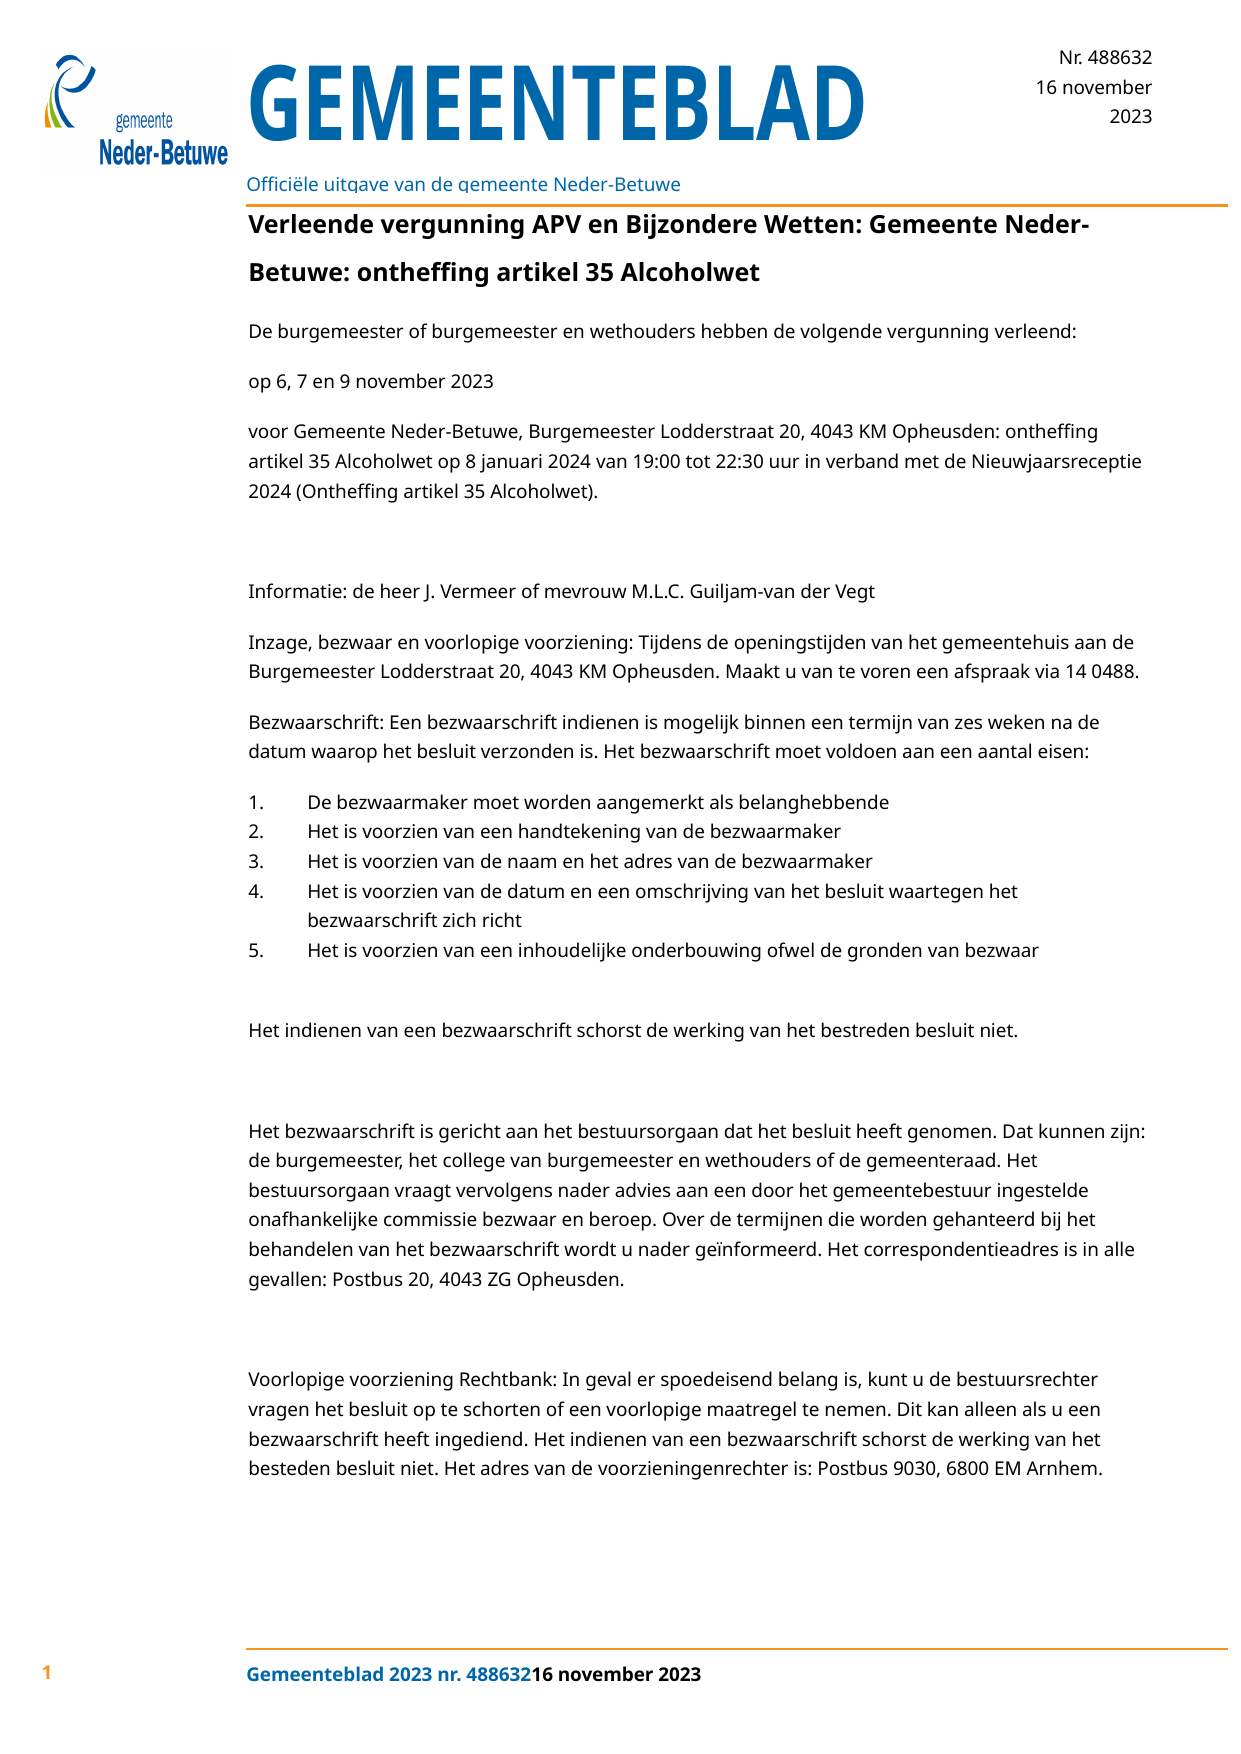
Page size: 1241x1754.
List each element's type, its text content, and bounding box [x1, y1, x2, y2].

list Het is voorzien van de naam en het adres van de bezwaarmaker [248, 848, 1152, 874]
text Het indienen van een bezwaarschrift schorst de werking van het bestreden besluit niet. [248, 1017, 1152, 1043]
list Het is voorzien van een handtekening van de bezwaarmaker [248, 819, 1152, 844]
list Het is voorzien van de datum en een omschrijving van het besluit waartegen het bezwaarschrift zich richt [248, 878, 1152, 933]
text Inzage, bezwaar en voorlopige voorziening: Tijdens de openingstijden van het gemeentehuis aan de Burgemeester Lodderstraat 20, 4043 KM Opheusden. Maakt u van te voren een afspraak via 14 0488. [248, 629, 1152, 684]
list De bezwaarmaker moet worden aangemerkt als belanghebbende [248, 789, 1152, 815]
picture [41, 47, 231, 172]
text Informatie: de heer J. Vermeer of mevrouw M.L.C. Guiljam-van der Vegt [248, 579, 1152, 604]
text voor Gemeente Neder-Betuwe, Burgemeester Lodderstraat 20, 4043 KM Opheusden: ontheffing artikel 35 Alcoholwet op 8 januari 2024 van 19:00 tot 22:30 uur in verband met de Nieuwjaarsreceptie 2024 (Ontheffing artikel 35 Alcoholwet). [248, 419, 1152, 504]
text De burgemeester of burgemeester en wethouders hebben de volgende vergunning verleend: [248, 318, 1152, 344]
text Bezwaarschrift: Een bezwaarschrift indienen is mogelijk binnen een termijn van zes weken na de datum waarop het besluit verzonden is. Het bezwaarschrift moet voldoen aan een aantal eisen: [248, 709, 1152, 764]
text Verleende vergunning APV en Bijzondere Wetten: Gemeente Neder-Betuwe: ontheffing artikel 35 Alcoholwet [248, 207, 1152, 288]
list Het is voorzien van een inhoudelijke onderbouwing ofwel de gronden van bezwaar [248, 937, 1152, 963]
text Het bezwaarschrift is gericht aan het bestuursorgaan dat het besluit heeft genomen. Dat kunnen zijn: de burgemeester, het college van burgemeester en wethouders of de gemeenteraad. Het bestuursorgaan vraagt vervolgens nader advies aan een door het gemeentebestuur ingestelde onafhankelijke commissie bezwaar en beroep. Over de termijnen die worden gehanteerd bij het behandelen van het bezwaarschrift wordt u nader geïnformeerd. Het correspondentieadres is in alle gevallen: Postbus 20, 4043 ZG Opheusden. [248, 1118, 1152, 1292]
text Voorlopige voorziening Rechtbank: In geval er spoedeisend belang is, kunt u de bestuursrechter vragen het besluit op te schorten of een voorlopige maatregel te nemen. Dit kan alleen als u een bezwaarschrift heeft ingediend. Het indienen van een bezwaarschrift schorst de werking van het besteden besluit niet. Het adres van de voorzieningenrechter is: Postbus 9030, 6800 EM Arnhem. [248, 1367, 1152, 1481]
text op 6, 7 en 9 november 2023 [248, 368, 1152, 394]
